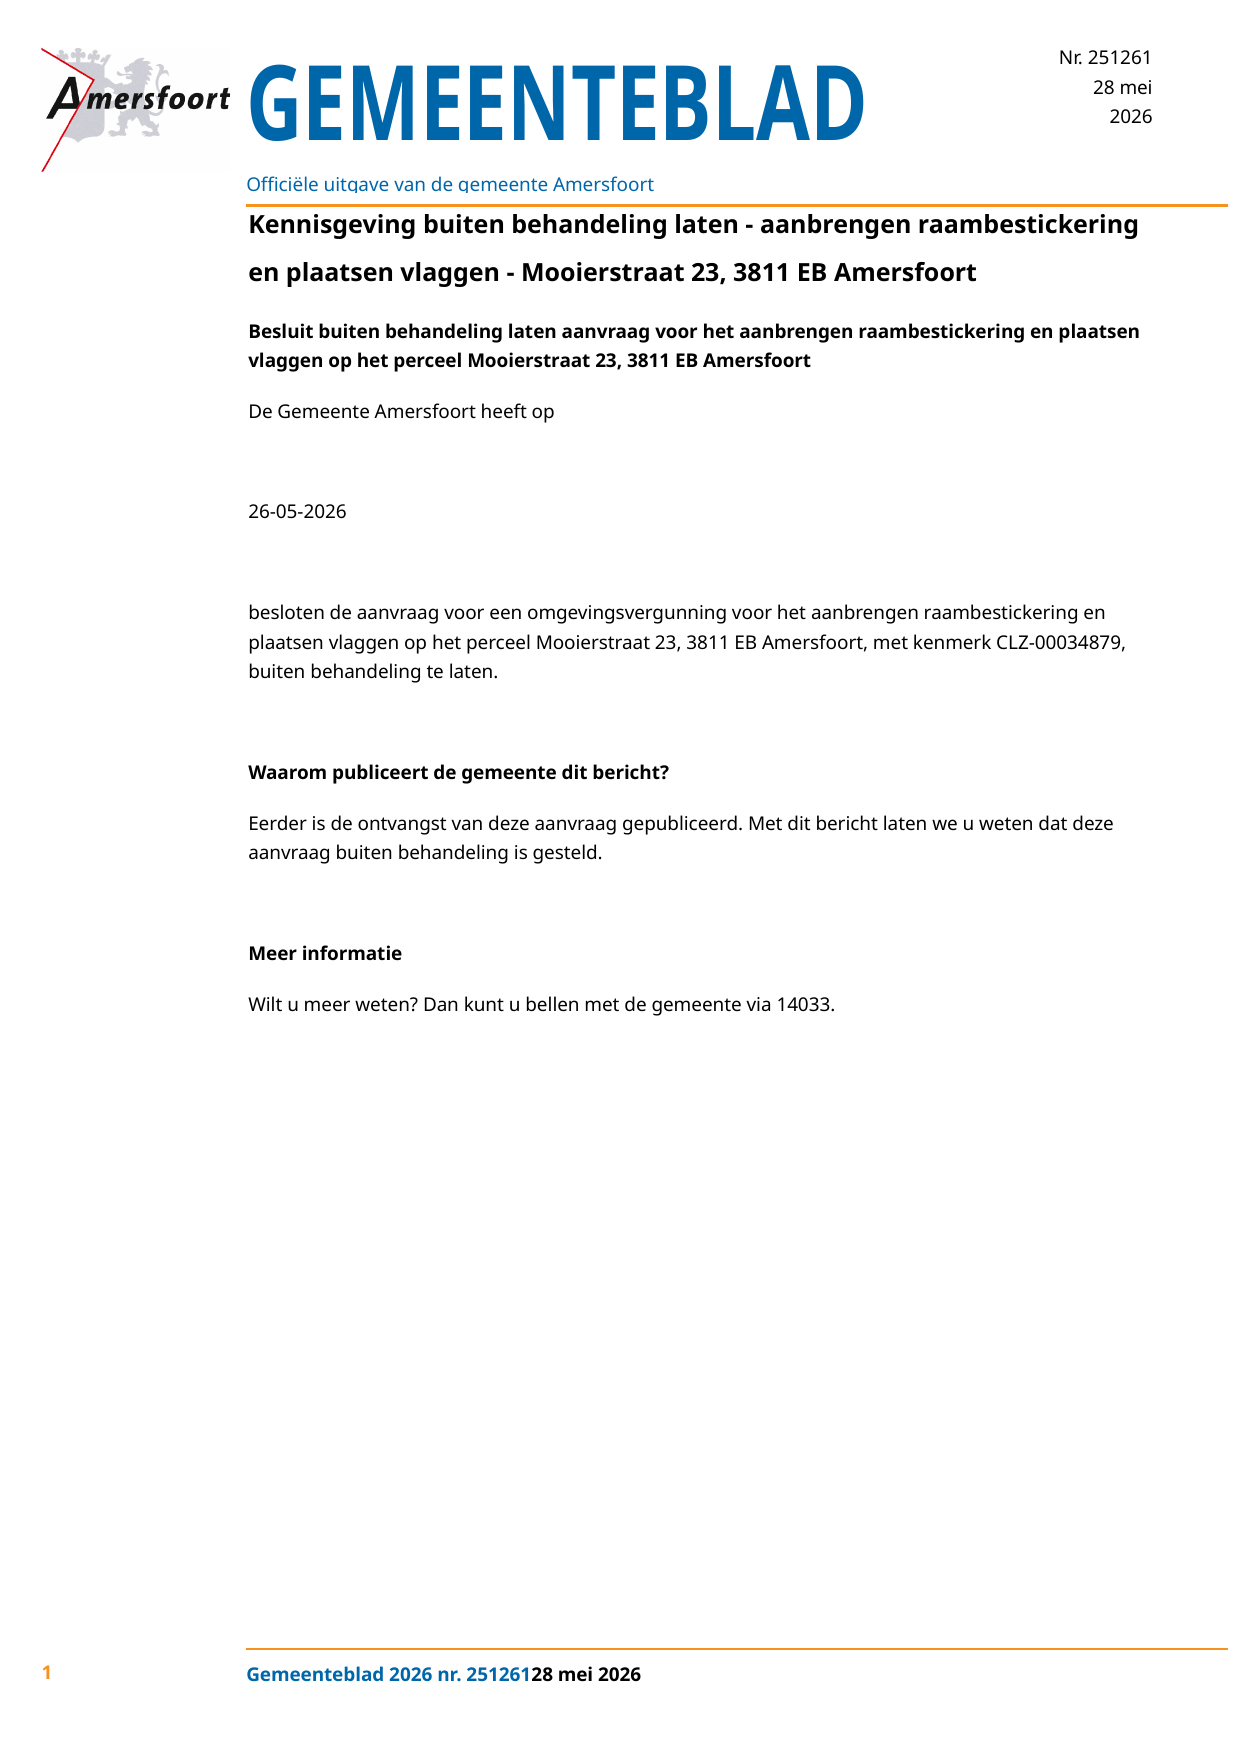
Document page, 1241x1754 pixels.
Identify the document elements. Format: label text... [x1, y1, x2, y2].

text De Gemeente Amersfoort heeft op [248, 398, 1152, 424]
text Waarom publiceert de gemeente dit bericht? [248, 759, 1152, 785]
text Eerder is de ontvangst van deze aanvraag gepubliceerd. Met dit bericht laten we u weten dat deze aanvraag buiten behandeling is gesteld. [248, 810, 1152, 865]
text Wilt u meer weten? Dan kunt u bellen met de gemeente via 14033. [248, 991, 1152, 1017]
text Meer informatie [248, 940, 1152, 966]
text Besluit buiten behandeling laten aanvraag voor het aanbrengen raambestickering en plaatsen vlaggen op het perceel Mooierstraat 23, 3811 EB Amersfoort [248, 318, 1152, 373]
text besloten de aanvraag voor een omgevingsvergunning voor het aanbrengen raambestickering en plaatsen vlaggen op het perceel Mooierstraat 23, 3811 EB Amersfoort, met kenmerk CLZ-00034879, buiten behandeling te laten. [248, 599, 1152, 684]
text 26-05-2026 [248, 499, 1152, 524]
text Kennisgeving buiten behandeling laten - aanbrengen raambestickering en plaatsen vlaggen - Mooierstraat 23, 3811 EB Amersfoort [248, 207, 1152, 288]
picture [41, 47, 231, 172]
